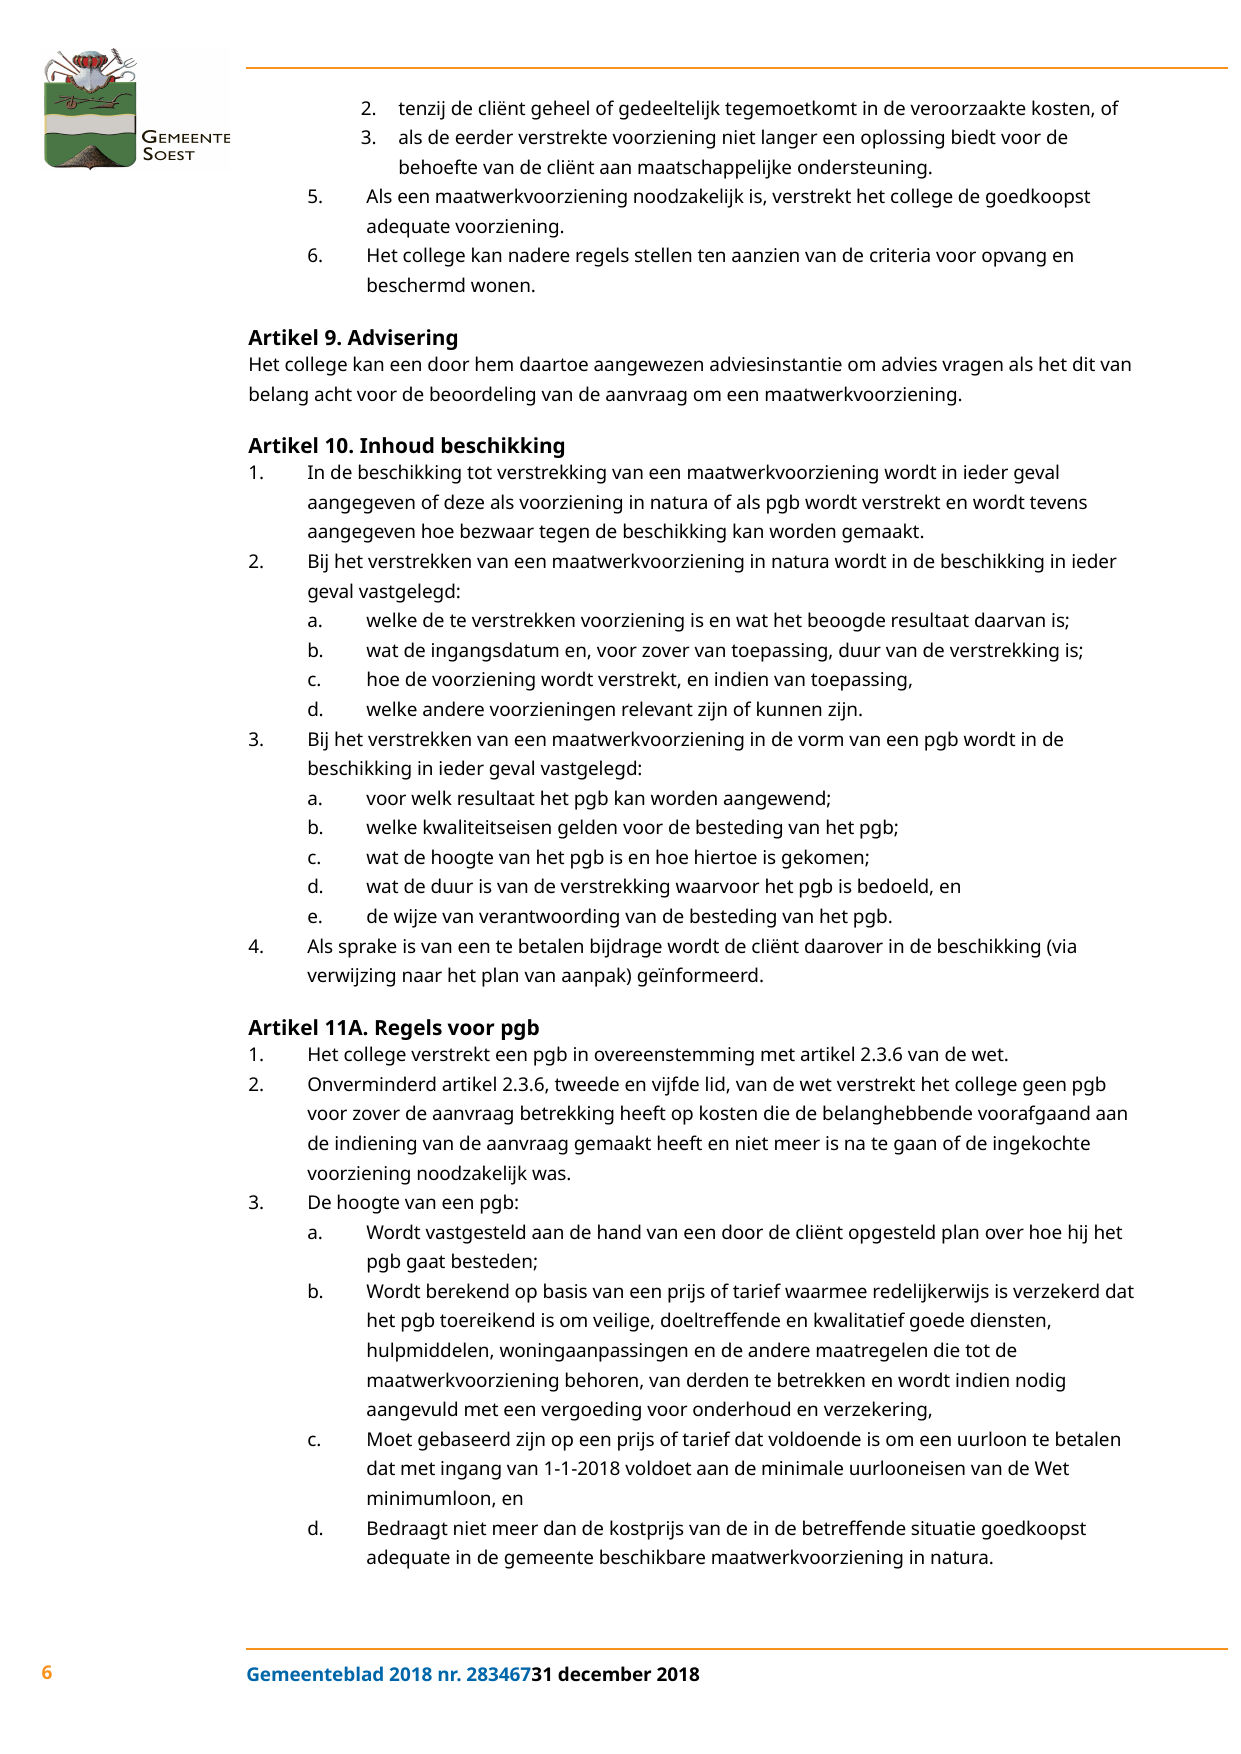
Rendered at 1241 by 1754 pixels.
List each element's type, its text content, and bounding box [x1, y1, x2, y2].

text Artikel 9. Advisering [248, 323, 1152, 351]
list wat de hoogte van het pgb is en hoe hiertoe is gekomen; [307, 844, 1152, 870]
list Bij het verstrekken van een maatwerkvoorziening in de vorm van een pgb wordt in de beschikking in ieder geval vastgelegd: [248, 726, 1152, 781]
list De hoogte van een pgb: [248, 1189, 1152, 1215]
text Het college kan een door hem daartoe aangewezen adviesinstantie om advies vragen als het dit van belang acht voor de beoordeling van de aanvraag om een maatwerkvoorziening. [248, 351, 1152, 406]
list tenzij de cliënt geheel of gedeeltelijk tegemoetkomt in de veroorzaakte kosten, of [361, 95, 1152, 121]
list Het college kan nadere regels stellen ten aanzien van de criteria voor opvang en beschermd wonen. [307, 243, 1152, 298]
list Het college verstrekt een pgb in overeenstemming met artikel 2.3.6 van de wet. [248, 1041, 1152, 1067]
list Onverminderd artikel 2.3.6, tweede en vijfde lid, van de wet verstrekt het college geen pgb voor zover de aanvraag betrekking heeft op kosten die de belanghebbende voorafgaand aan de indiening van de aanvraag gemaakt heeft en niet meer is na te gaan of de ingekochte voorziening noodzakelijk was. [248, 1071, 1152, 1185]
picture [41, 47, 231, 172]
list Wordt vastgesteld aan de hand van een door de cliënt opgesteld plan over hoe hij het pgb gaat besteden; [307, 1219, 1152, 1274]
list Moet gebaseerd zijn op een prijs of tarief dat voldoende is om een uurloon te betalen dat met ingang van 1-1-2018 voldoet aan de minimale uurlooneisen van de Wet minimumloon, en [307, 1426, 1152, 1511]
list Bedraagt niet meer dan de kostprijs van de in de betreffende situatie goedkoopst adequate in de gemeente beschikbare maatwerkvoorziening in natura. [307, 1515, 1152, 1570]
list voor welk resultaat het pgb kan worden aangewend; [307, 785, 1152, 811]
list Als een maatwerkvoorziening noodzakelijk is, verstrekt het college de goedkoopst adequate voorziening. [307, 183, 1152, 239]
list welke de te verstrekken voorziening is en wat het beoogde resultaat daarvan is; [307, 607, 1152, 633]
list welke andere voorzieningen relevant zijn of kunnen zijn. [307, 696, 1152, 722]
list Wordt berekend op basis van een prijs of tarief waarmee redelijkerwijs is verzekerd dat het pgb toereikend is om veilige, doeltreffende en kwalitatief goede diensten, hulpmiddelen, woningaanpassingen en de andere maatregelen die tot de maatwerkvoorziening behoren, van derden te betrekken en wordt indien nodig aangevuld met een vergoeding voor onderhoud en verzekering, [307, 1278, 1152, 1422]
list In de beschikking tot verstrekking van een maatwerkvoorziening wordt in ieder geval aangegeven of deze als voorziening in natura of als pgb wordt verstrekt en wordt tevens aangegeven hoe bezwaar tegen de beschikking kan worden gemaakt. [248, 459, 1152, 544]
text Artikel 11A. Regels voor pgb [248, 1013, 1152, 1041]
list de wijze van verantwoording van de besteding van het pgb. [307, 903, 1152, 929]
text Artikel 10. Inhoud beschikking [248, 431, 1152, 459]
list als de eerder verstrekte voorziening niet langer een oplossing biedt voor de behoefte van de cliënt aan maatschappelijke ondersteuning. [361, 124, 1152, 180]
list wat de duur is van de verstrekking waarvoor het pgb is bedoeld, en [307, 874, 1152, 899]
list welke kwaliteitseisen gelden voor de besteding van het pgb; [307, 814, 1152, 840]
list Als sprake is van een te betalen bijdrage wordt de cliënt daarover in de beschikking (via verwijzing naar het plan van aanpak) geïnformeerd. [248, 933, 1152, 988]
list Bij het verstrekken van een maatwerkvoorziening in natura wordt in de beschikking in ieder geval vastgelegd: [248, 548, 1152, 604]
list wat de ingangsdatum en, voor zover van toepassing, duur van de verstrekking is; [307, 637, 1152, 663]
list hoe de voorziening wordt verstrekt, en indien van toepassing, [307, 667, 1152, 692]
